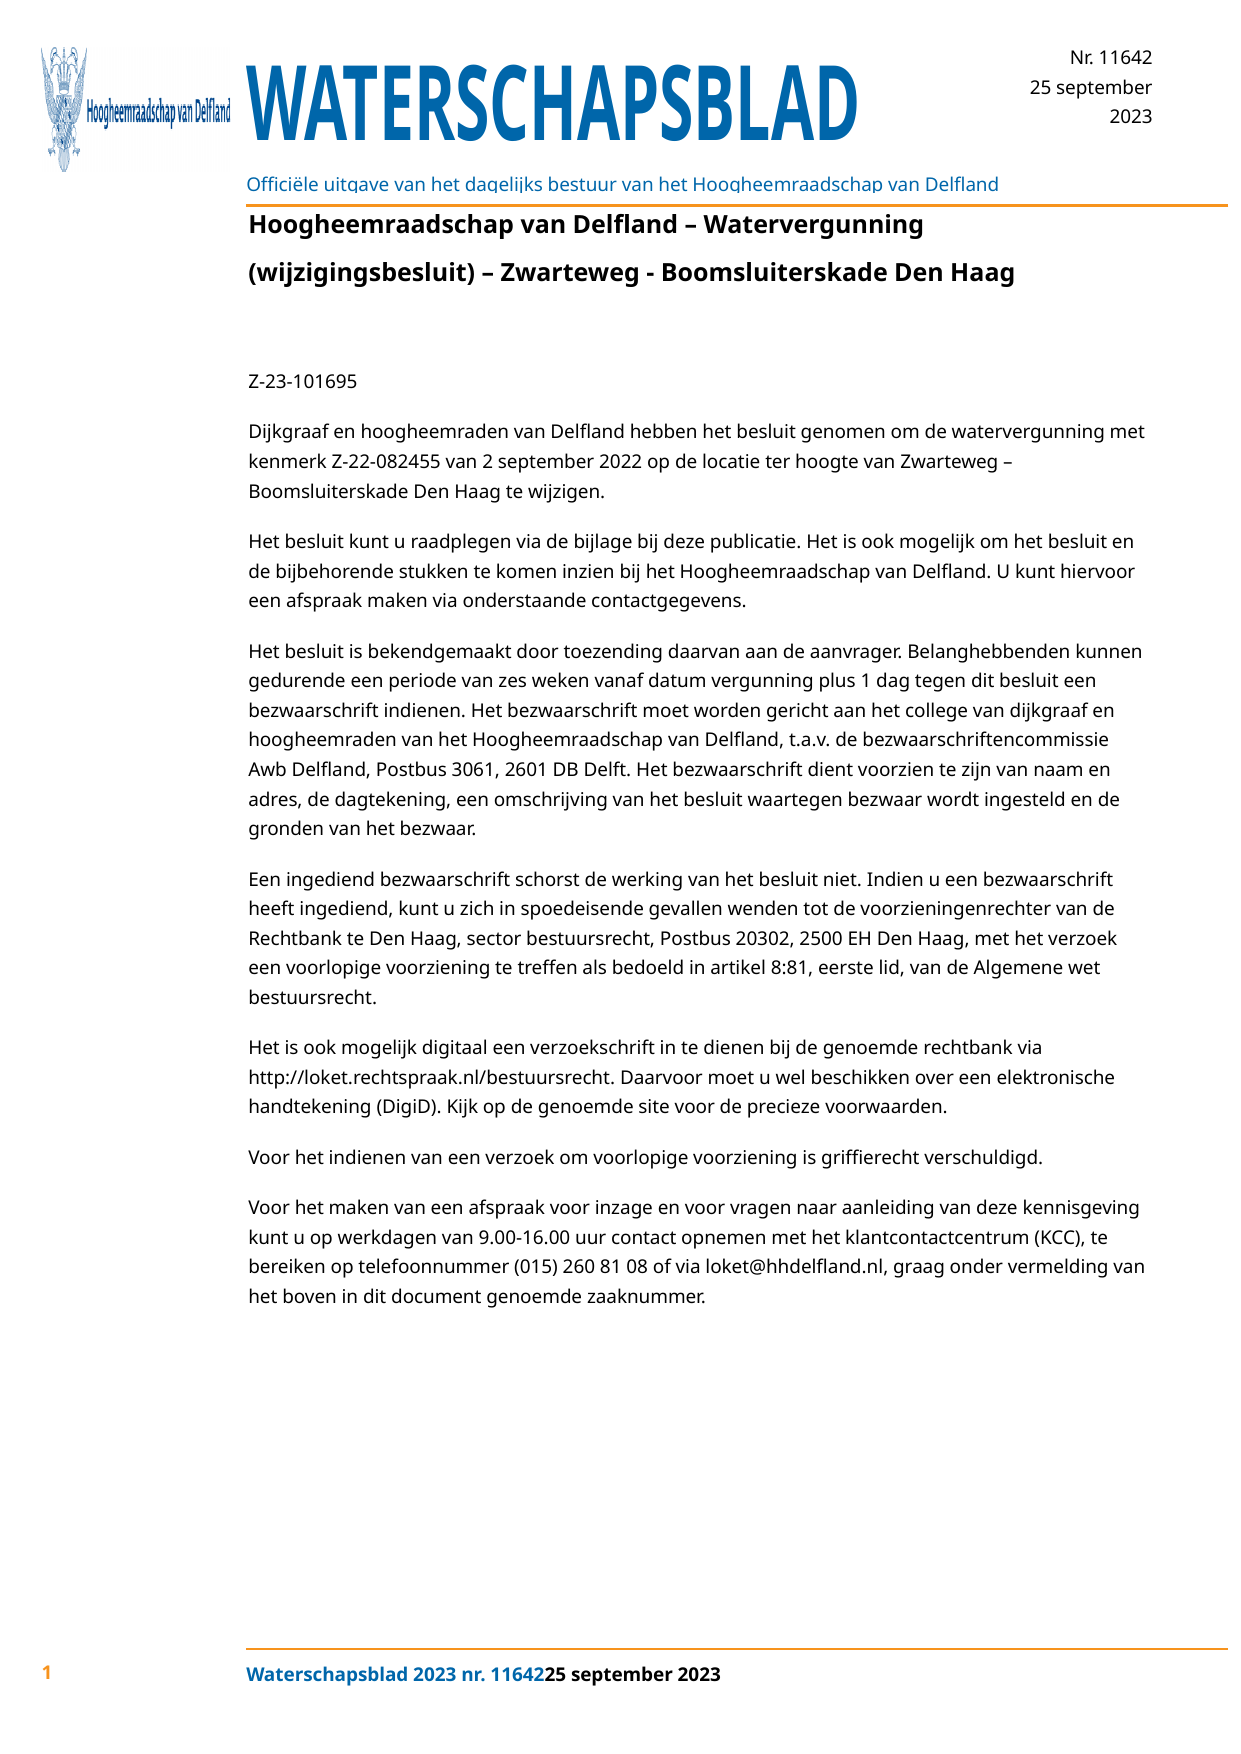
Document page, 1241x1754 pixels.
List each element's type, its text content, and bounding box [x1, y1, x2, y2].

text Z-23-101695 [248, 368, 1152, 394]
text Hoogheemraadschap van Delfland – Watervergunning (wijzigingsbesluit) – Zwarteweg - Boomsluiterskade Den Haag [248, 207, 1152, 288]
text Het besluit kunt u raadplegen via de bijlage bij deze publicatie. Het is ook mogelijk om het besluit en de bijbehorende stukken te komen inzien bij het Hoogheemraadschap van Delfland. U kunt hiervoor een afspraak maken via onderstaande contactgegevens. [248, 528, 1152, 613]
text Voor het maken van een afspraak voor inzage en voor vragen naar aanleiding van deze kennisgeving kunt u op werkdagen van 9.00-16.00 uur contact opnemen met het klantcontactcentrum (KCC), te bereiken op telefoonnummer (015) 260 81 08 of via loket@hhdelfland.nl, graag onder vermelding van het boven in dit document genoemde zaaknummer. [248, 1194, 1152, 1309]
text Een ingediend bezwaarschrift schorst de werking van het besluit niet. Indien u een bezwaarschrift heeft ingediend, kunt u zich in spoedeisende gevallen wenden tot de voorzieningenrechter van de Rechtbank te Den Haag, sector bestuursrecht, Postbus 20302, 2500 EH Den Haag, met het verzoek een voorlopige voorziening te treffen als bedoeld in artikel 8:81, eerste lid, van de Algemene wet bestuursrecht. [248, 866, 1152, 1010]
picture [41, 47, 231, 172]
text Dijkgraaf en hoogheemraden van Delfland hebben het besluit genomen om de watervergunning met kenmerk Z-22-082455 van 2 september 2022 op de locatie ter hoogte van Zwarteweg – Boomsluiterskade Den Haag te wijzigen. [248, 419, 1152, 504]
text Voor het indienen van een verzoek om voorlopige voorziening is griffierecht verschuldigd. [248, 1144, 1152, 1170]
text Het is ook mogelijk digitaal een verzoekschrift in te dienen bij de genoemde rechtbank via http://loket.rechtspraak.nl/bestuursrecht. Daarvoor moet u wel beschikken over een elektronische handtekening (DigiD). Kijk op de genoemde site voor de precieze voorwaarden. [248, 1034, 1152, 1119]
text Het besluit is bekendgemaakt door toezending daarvan aan de aanvrager. Belanghebbenden kunnen gedurende een periode van zes weken vanaf datum vergunning plus 1 dag tegen dit besluit een bezwaarschrift indienen. Het bezwaarschrift moet worden gericht aan het college van dijkgraaf en hoogheemraden van het Hoogheemraadschap van Delfland, t.a.v. de bezwaarschriftencommissie Awb Delfland, Postbus 3061, 2601 DB Delft. Het bezwaarschrift dient voorzien te zijn van naam en adres, de dagtekening, een omschrijving van het besluit waartegen bezwaar wordt ingesteld en de gronden van het bezwaar. [248, 638, 1152, 841]
